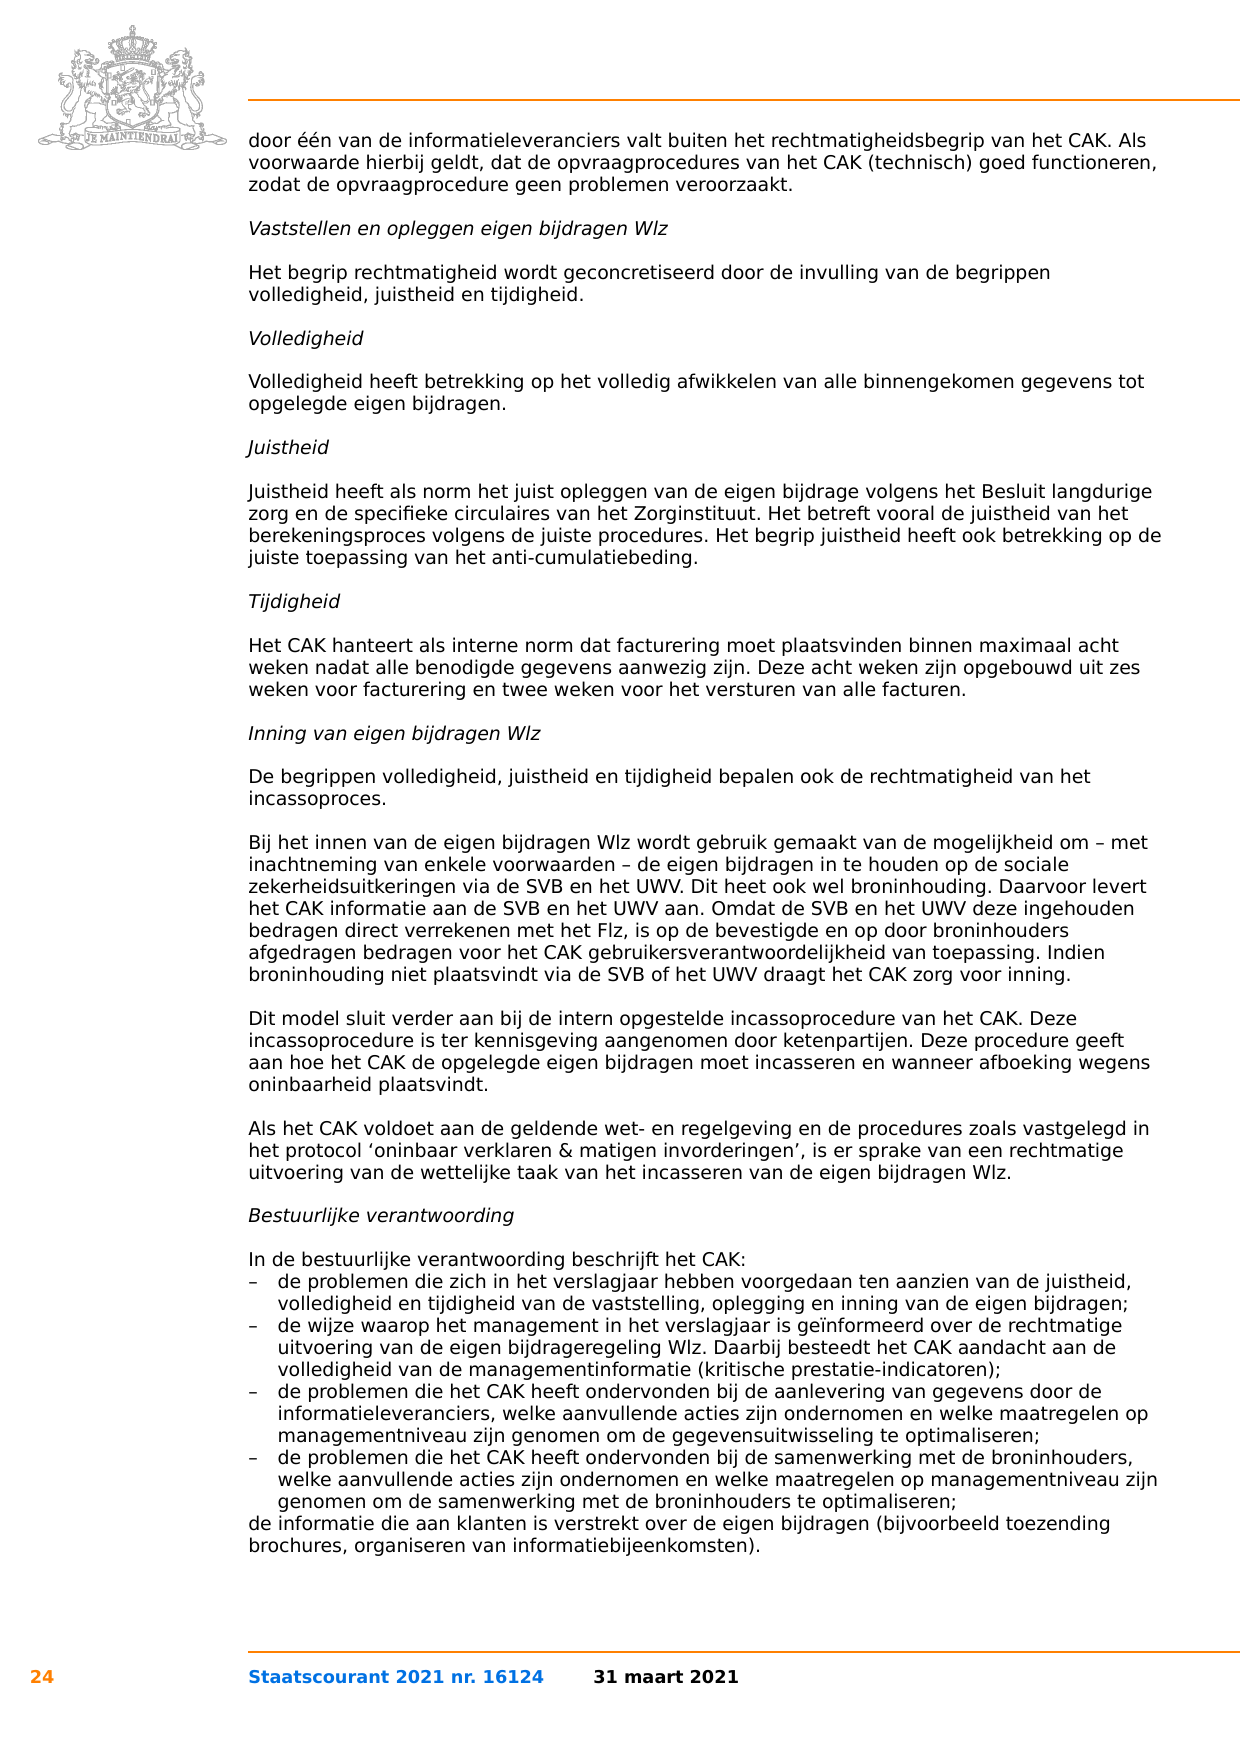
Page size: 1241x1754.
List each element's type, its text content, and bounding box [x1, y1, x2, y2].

subtitle Inning van eigen bijdragen Wlz [248, 722, 1163, 744]
text de informatie die aan klanten is verstrekt over de eigen bijdragen (bijvoorbeeld toezending brochures, organiseren van informatiebijeenkomsten). [248, 1513, 1163, 1557]
text Het CAK hanteert als interne norm dat facturering moet plaatsvinden binnen maximaal acht weken nadat alle benodigde gegevens aanwezig zijn. Deze acht weken zijn opgebouwd uit zes weken voor facturering en twee weken voor het versturen van alle facturen. [248, 634, 1163, 701]
text door één van de informatieleveranciers valt buiten het rechtmatigheidsbegrip van het CAK. Als voorwaarde hierbij geldt, dat de opvraagprocedures van het CAK (technisch) goed functioneren, zodat de opvraagprocedure geen problemen veroorzaakt. [248, 130, 1163, 196]
picture [38, 25, 227, 150]
text Juistheid heeft als norm het juist opleggen van de eigen bijdrage volgens het Besluit langdurige zorg en de specifieke circulaires van het Zorginstituut. Het betreft vooral de juistheid van het berekeningsproces volgens de juiste procedures. Het begrip juistheid heeft ook betrekking op de juiste toepassing van het anti-cumulatiebeding. [248, 481, 1163, 569]
text De begrippen volledigheid, juistheid en tijdigheid bepalen ook de rechtmatigheid van het incassoproces. [248, 766, 1163, 810]
subtitle Volledigheid [248, 327, 1163, 349]
text In de bestuurlijke verantwoording beschrijft het CAK: [248, 1249, 1163, 1271]
text – de problemen die het CAK heeft ondervonden bij de samenwerking met de broninhouders, welke aanvullende acties zijn ondernomen en welke maatregelen op managementniveau zijn genomen om de samenwerking met de broninhouders te optimaliseren; [248, 1447, 1163, 1513]
subtitle Vaststellen en opleggen eigen bijdragen Wlz [248, 218, 1163, 240]
text Dit model sluit verder aan bij de intern opgestelde incassoprocedure van het CAK. Deze incassoprocedure is ter kennisgeving aangenomen door ketenpartijen. Deze procedure geeft aan hoe het CAK de opgelegde eigen bijdragen moet incasseren en wanneer afboeking wegens oninbaarheid plaatsvindt. [248, 1008, 1163, 1096]
text – de wijze waarop het management in het verslagjaar is geïnformeerd over de rechtmatige uitvoering van de eigen bijdrageregeling Wlz. Daarbij besteedt het CAK aandacht aan de volledigheid van de managementinformatie (kritische prestatie-indicatoren); [248, 1315, 1163, 1381]
text – de problemen die het CAK heeft ondervonden bij de aanlevering van gegevens door de informatieleveranciers, welke aanvullende acties zijn ondernomen en welke maatregelen op managementniveau zijn genomen om de gegevensuitwisseling te optimaliseren; [248, 1381, 1163, 1447]
text Volledigheid heeft betrekking op het volledig afwikkelen van alle binnengekomen gegevens tot opgelegde eigen bijdragen. [248, 371, 1163, 415]
text Als het CAK voldoet aan de geldende wet- en regelgeving en de procedures zoals vastgelegd in het protocol ‘oninbaar verklaren & matigen invorderingen’, is er sprake van een rechtmatige uitvoering van de wettelijke taak van het incasseren van de eigen bijdragen Wlz. [248, 1118, 1163, 1183]
text – de problemen die zich in het verslagjaar hebben voorgedaan ten aanzien van de juistheid, volledigheid en tijdigheid van de vaststelling, oplegging en inning van de eigen bijdragen; [248, 1271, 1163, 1315]
subtitle Tijdigheid [248, 591, 1163, 613]
subtitle Bestuurlijke verantwoording [248, 1205, 1163, 1227]
subtitle Juistheid [248, 437, 1163, 459]
text Bij het innen van de eigen bijdragen Wlz wordt gebruik gemaakt van de mogelijkheid om – met inachtneming van enkele voorwaarden – de eigen bijdragen in te houden op de sociale zekerheidsuitkeringen via de SVB en het UWV. Dit heet ook wel broninhouding. Daarvoor levert het CAK informatie aan de SVB en het UWV aan. Omdat de SVB en het UWV deze ingehouden bedragen direct verrekenen met het Flz, is op de bevestigde en op door broninhouders afgedragen bedragen voor het CAK gebruikersverantwoordelijkheid van toepassing. Indien broninhouding niet plaatsvindt via de SVB of het UWV draagt het CAK zorg voor inning. [248, 832, 1163, 986]
text Het begrip rechtmatigheid wordt geconcretiseerd door de invulling van de begrippen volledigheid, juistheid en tijdigheid. [248, 262, 1163, 306]
